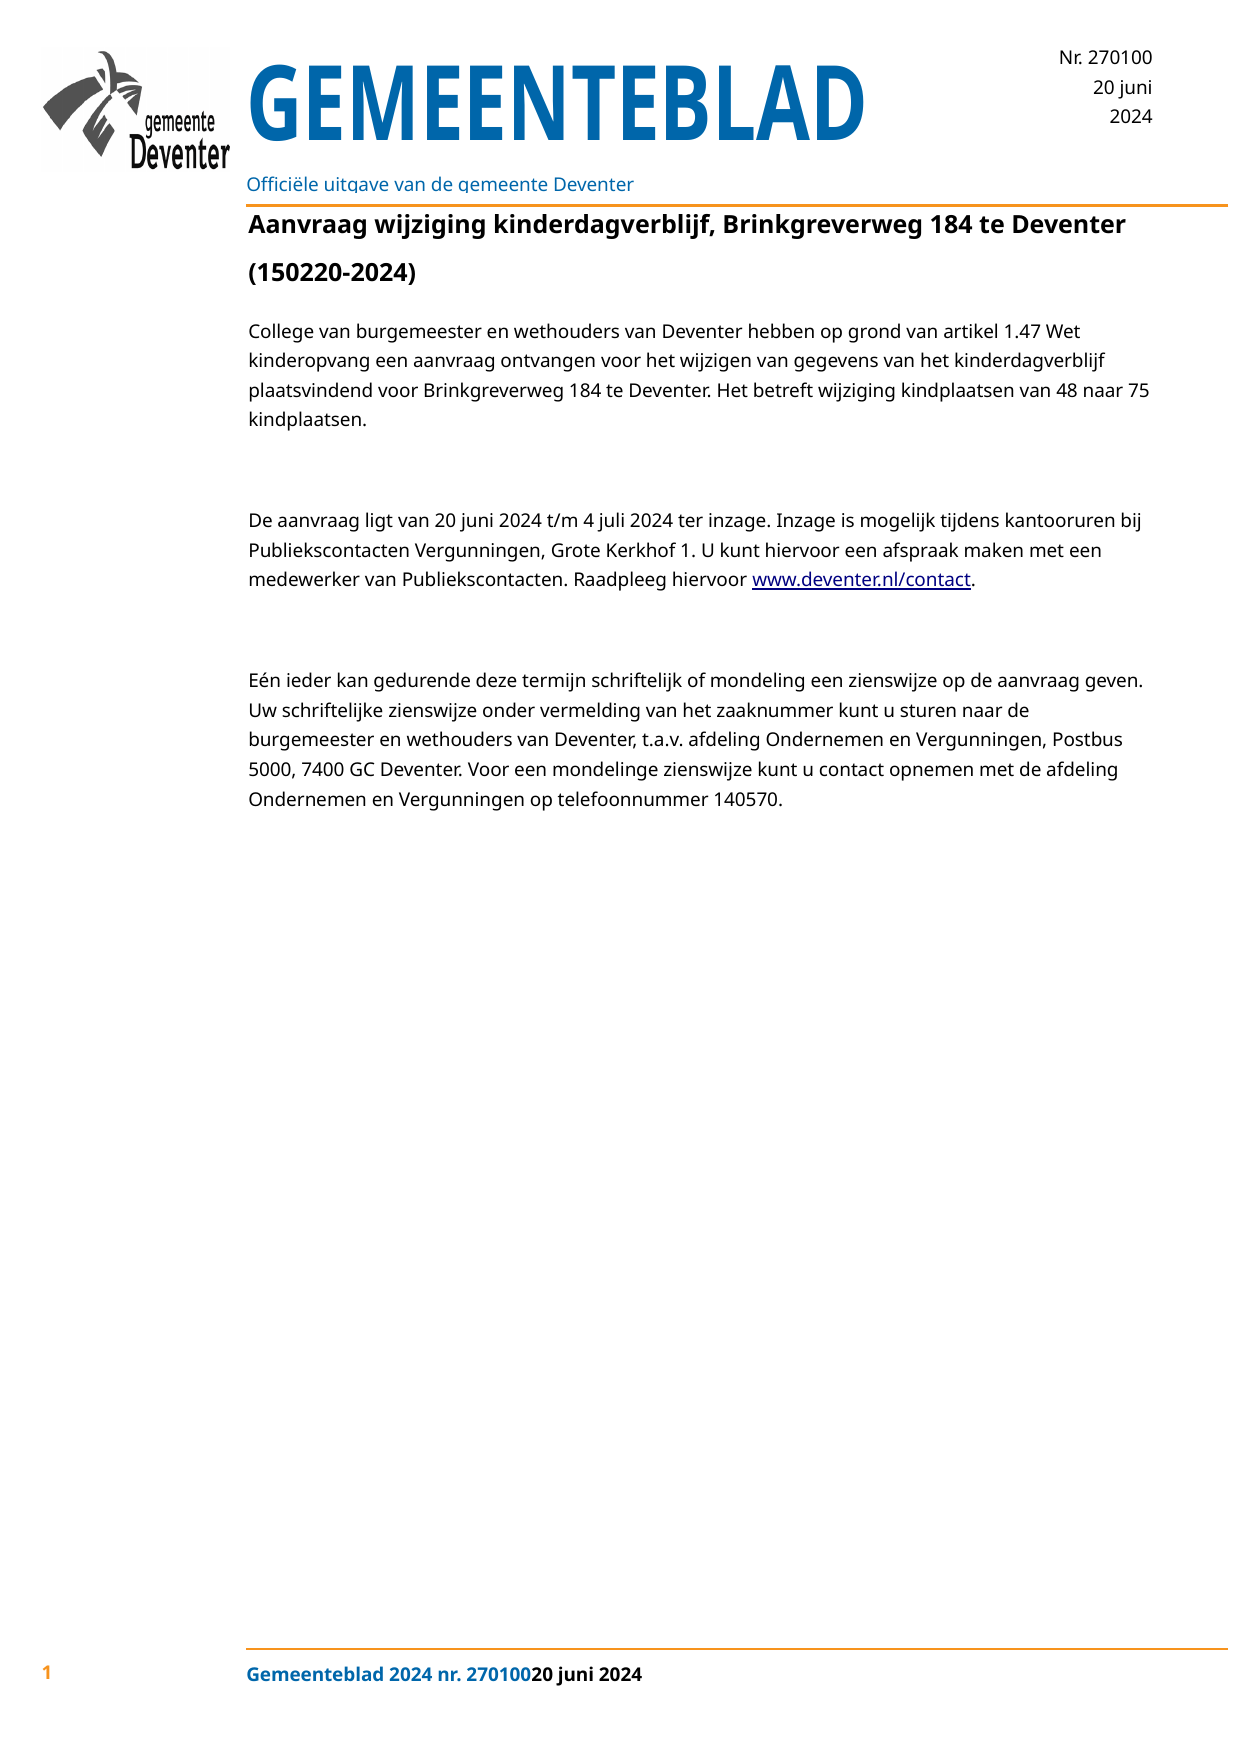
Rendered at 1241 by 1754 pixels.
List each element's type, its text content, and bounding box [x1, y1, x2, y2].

text College van burgemeester en wethouders van Deventer hebben op grond van artikel 1.47 Wet kinderopvang een aanvraag ontvangen voor het wijzigen van gegevens van het kinderdagverblijf plaatsvindend voor Brinkgreverweg 184 te Deventer. Het betreft wijziging kindplaatsen van 48 naar 75 kindplaatsen. [248, 318, 1152, 432]
text Aanvraag wijziging kinderdagverblijf, Brinkgreverweg 184 te Deventer (150220-2024) [248, 207, 1152, 288]
text De aanvraag ligt van 20 juni 2024 t/m 4 juli 2024 ter inzage. Inzage is mogelijk tijdens kantooruren bij Publiekscontacten Vergunningen, Grote Kerkhof 1. U kunt hiervoor een afspraak maken met een medewerker van Publiekscontacten. Raadpleeg hiervoor www.deventer.nl/contact. [248, 507, 1152, 592]
text Eén ieder kan gedurende deze termijn schriftelijk of mondeling een zienswijze op de aanvraag geven. Uw schriftelijke zienswijze onder vermelding van het zaaknummer kunt u sturen naar de burgemeester en wethouders van Deventer, t.a.v. afdeling Ondernemen en Vergunningen, Postbus 5000, 7400 GC Deventer. Voor een mondelinge zienswijze kunt u contact opnemen met de afdeling Ondernemen en Vergunningen op telefoonnummer 140570. [248, 667, 1152, 812]
picture [41, 47, 231, 172]
